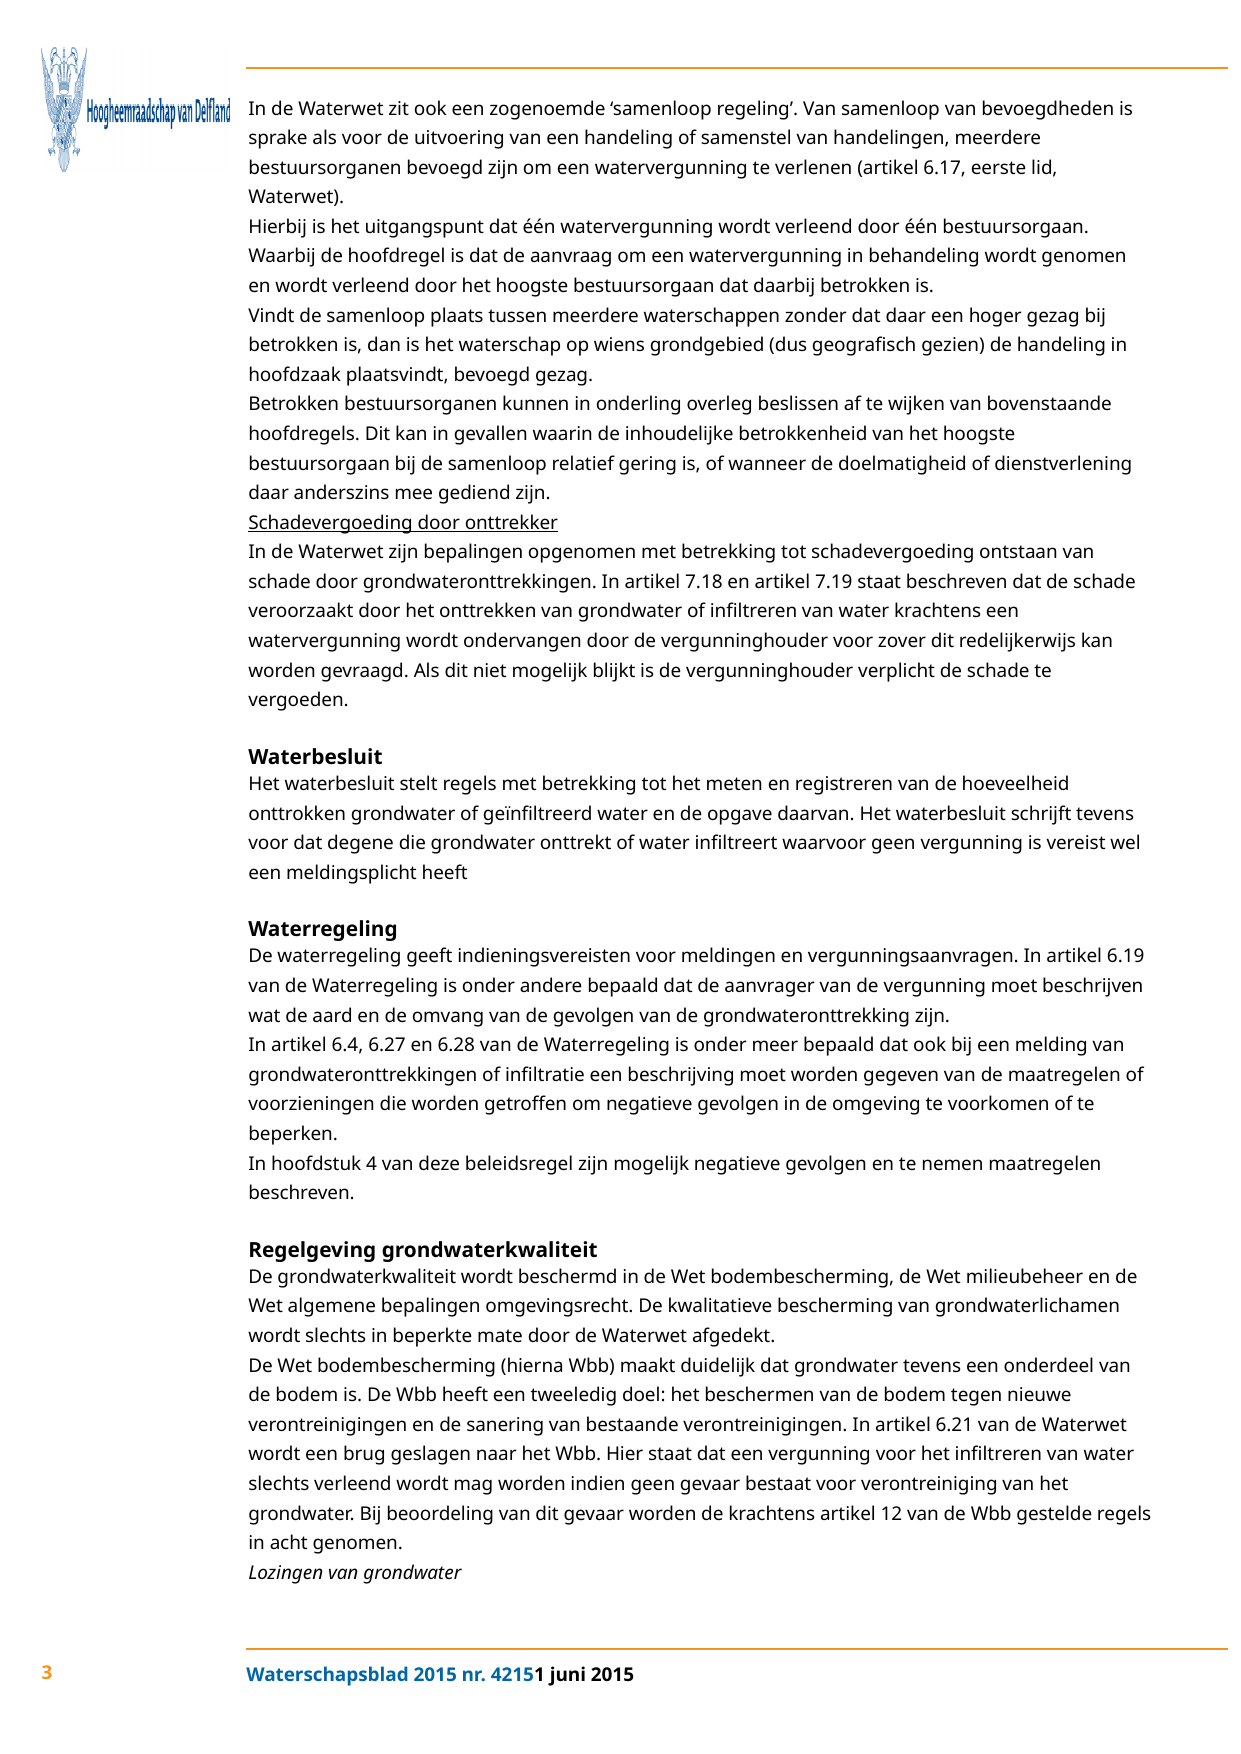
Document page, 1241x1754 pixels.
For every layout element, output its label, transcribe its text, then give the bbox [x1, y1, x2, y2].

text In de Waterwet zijn bepalingen opgenomen met betrekking tot schadevergoeding ontstaan van schade door grondwateronttrekkingen. In artikel 7.18 en artikel 7.19 staat beschreven dat de schade veroorzaakt door het onttrekken van grondwater of infiltreren van water krachtens een watervergunning wordt ondervangen door de vergunninghouder voor zover dit redelijkerwijs kan worden gevraagd. Als dit niet mogelijk blijkt is de vergunninghouder verplicht de schade te vergoeden. [248, 538, 1152, 712]
text De Wet bodembescherming (hierna Wbb) maakt duidelijk dat grondwater tevens een onderdeel van de bodem is. De Wbb heeft een tweeledig doel: het beschermen van de bodem tegen nieuwe verontreinigingen en de sanering van bestaande verontreinigingen. In artikel 6.21 van de Waterwet wordt een brug geslagen naar het Wbb. Hier staat dat een vergunning voor het infiltreren van water slechts verleend wordt mag worden indien geen gevaar bestaat voor verontreiniging van het grondwater. Bij beoordeling van dit gevaar worden de krachtens artikel 12 van de Wbb gestelde regels in acht genomen. [248, 1352, 1152, 1555]
text Waterregeling [248, 914, 1152, 943]
text Hierbij is het uitgangspunt dat één watervergunning wordt verleend door één bestuursorgaan. Waarbij de hoofdregel is dat de aanvraag om een watervergunning in behandeling wordt genomen en wordt verleend door het hoogste bestuursorgaan dat daarbij betrokken is. [248, 213, 1152, 298]
text In hoofdstuk 4 van deze beleidsregel zijn mogelijk negatieve gevolgen en te nemen maatregelen beschreven. [248, 1150, 1152, 1205]
text In artikel 6.4, 6.27 en 6.28 van de Waterregeling is onder meer bepaald dat ook bij een melding van grondwateronttrekkingen of infiltratie een beschrijving moet worden gegeven van de maatregelen of voorzieningen die worden getroffen om negatieve gevolgen in de omgeving te voorkomen of te beperken. [248, 1031, 1152, 1146]
text Regelgeving grondwaterkwaliteit [248, 1235, 1152, 1263]
text Vindt de samenloop plaats tussen meerdere waterschappen zonder dat daar een hoger gezag bij betrokken is, dan is het waterschap op wiens grondgebied (dus geografisch gezien) de handeling in hoofdzaak plaatsvindt, bevoegd gezag. [248, 302, 1152, 387]
text De waterregeling geeft indieningsvereisten voor meldingen en vergunningsaanvragen. In artikel 6.19 van de Waterregeling is onder andere bepaald dat de aanvrager van de vergunning moet beschrijven wat de aard en de omvang van de gevolgen van de grondwateronttrekking zijn. [248, 943, 1152, 1028]
picture [41, 47, 231, 172]
text Het waterbesluit stelt regels met betrekking tot het meten en registreren van de hoeveelheid onttrokken grondwater of geïnfiltreerd water en de opgave daarvan. Het waterbesluit schrijft tevens voor dat degene die grondwater onttrekt of water infiltreert waarvoor geen vergunning is vereist wel een meldingsplicht heeft [248, 770, 1152, 885]
text Lozingen van grondwater [248, 1559, 1152, 1585]
text De grondwaterkwaliteit wordt beschermd in de Wet bodembescherming, de Wet milieubeheer en de Wet algemene bepalingen omgevingsrecht. De kwalitatieve bescherming van grondwaterlichamen wordt slechts in beperkte mate door de Waterwet afgedekt. [248, 1263, 1152, 1348]
text Betrokken bestuursorganen kunnen in onderling overleg beslissen af te wijken van bovenstaande hoofdregels. Dit kan in gevallen waarin de inhoudelijke betrokkenheid van het hoogste bestuursorgaan bij de samenloop relatief gering is, of wanneer de doelmatigheid of dienstverlening daar anderszins mee gediend zijn. [248, 391, 1152, 505]
text In de Waterwet zit ook een zogenoemde ‘samenloop regeling’. Van samenloop van bevoegdheden is sprake als voor de uitvoering van een handeling of samenstel van handelingen, meerdere bestuursorganen bevoegd zijn om een watervergunning te verlenen (artikel 6.17, eerste lid, Waterwet). [248, 95, 1152, 209]
text Waterbesluit [248, 742, 1152, 770]
text Schadevergoeding door onttrekker [248, 509, 1152, 535]
